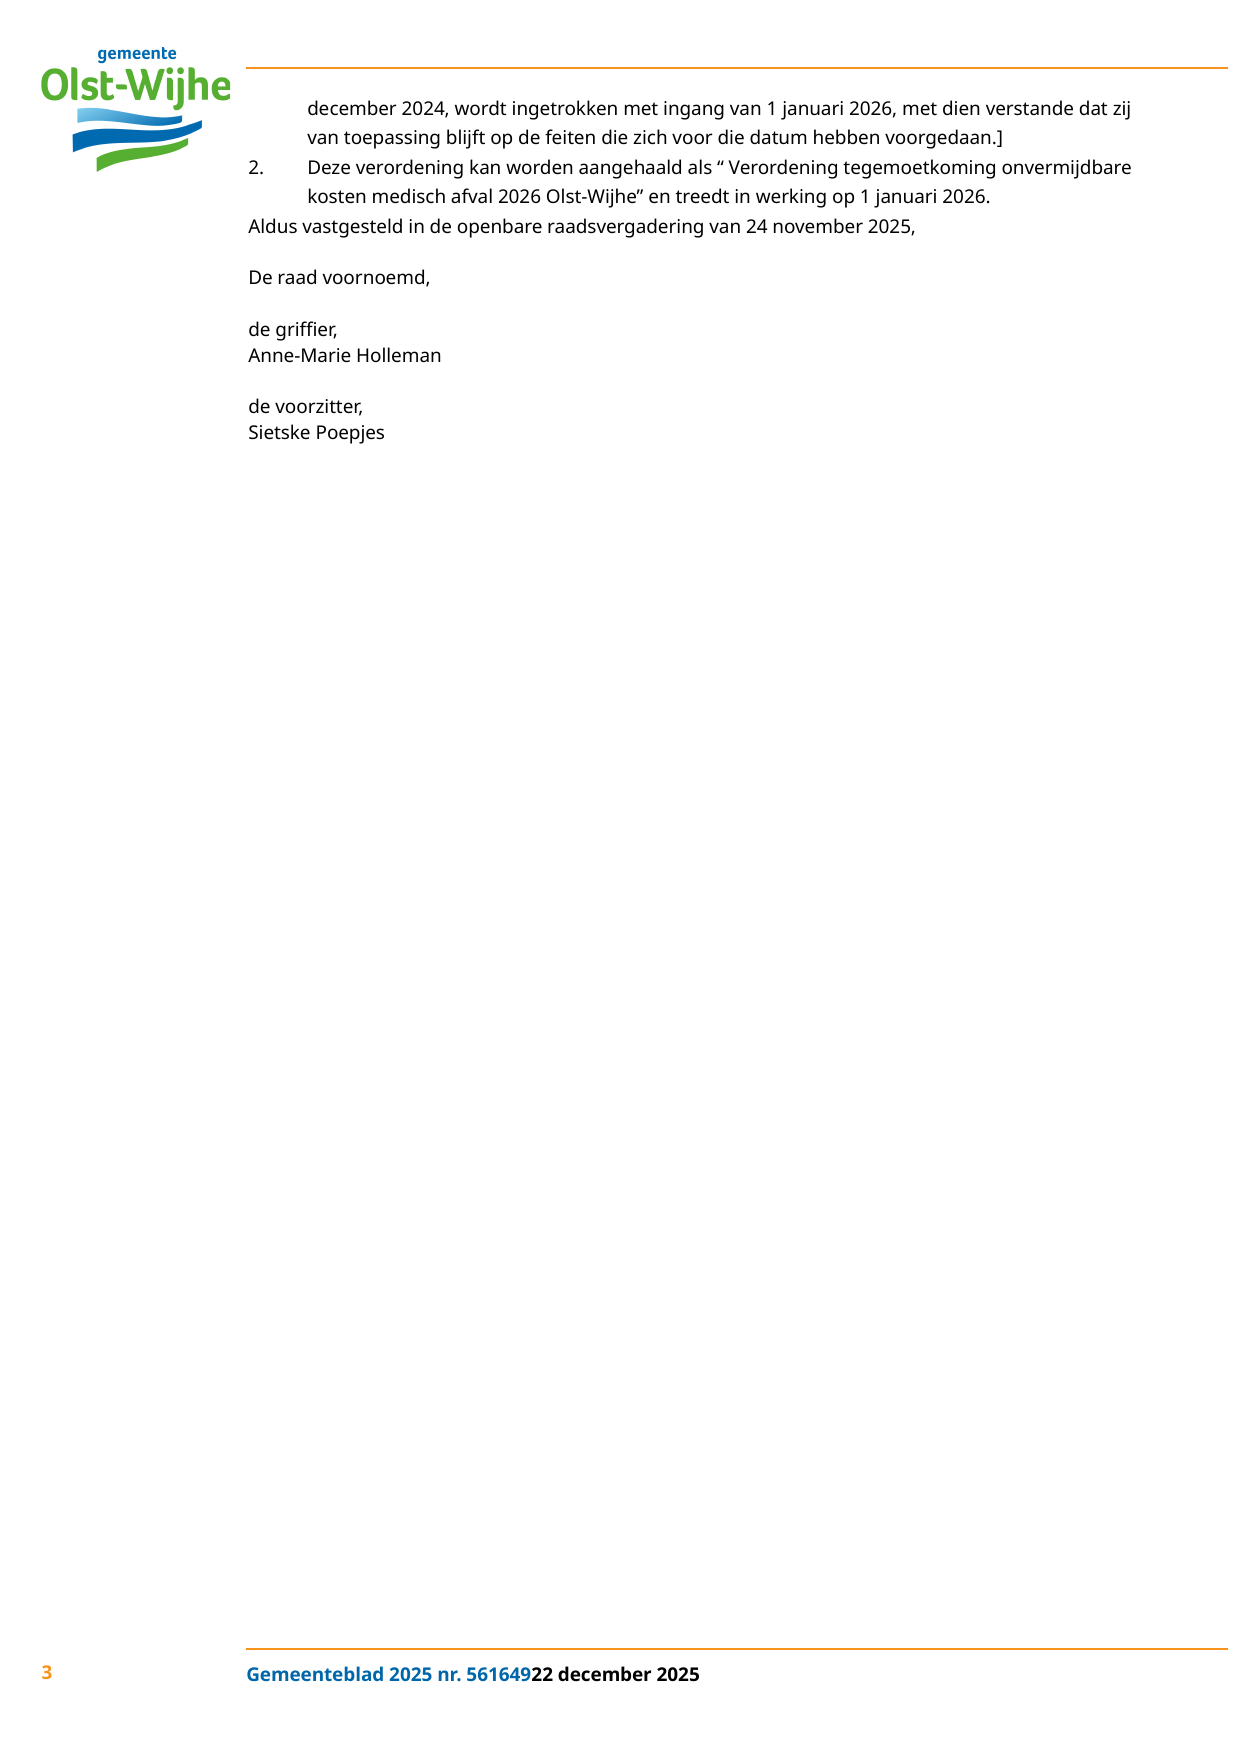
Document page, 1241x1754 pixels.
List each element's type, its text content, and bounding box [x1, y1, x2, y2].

text de voorzitter, [248, 393, 1152, 419]
text Sietske Poepjes [248, 419, 1152, 445]
picture [41, 47, 231, 172]
text Aldus vastgesteld in de openbare raadsvergadering van 24 november 2025, [248, 213, 1152, 239]
text De raad voornoemd, [248, 264, 1152, 290]
list Deze verordening kan worden aangehaald als “ Verordening tegemoetkoming onvermijdbare kosten medisch afval 2026 Olst-Wijhe” en treedt in werking op 1 januari 2026. [248, 154, 1152, 209]
text Anne-Marie Holleman [248, 342, 1152, 367]
text de griffier, [248, 316, 1152, 342]
list december 2024, wordt ingetrokken met ingang van 1 januari 2026, met dien verstande dat zij van toepassing blijft op de feiten die zich voor die datum hebben voorgedaan.] [248, 95, 1152, 150]
